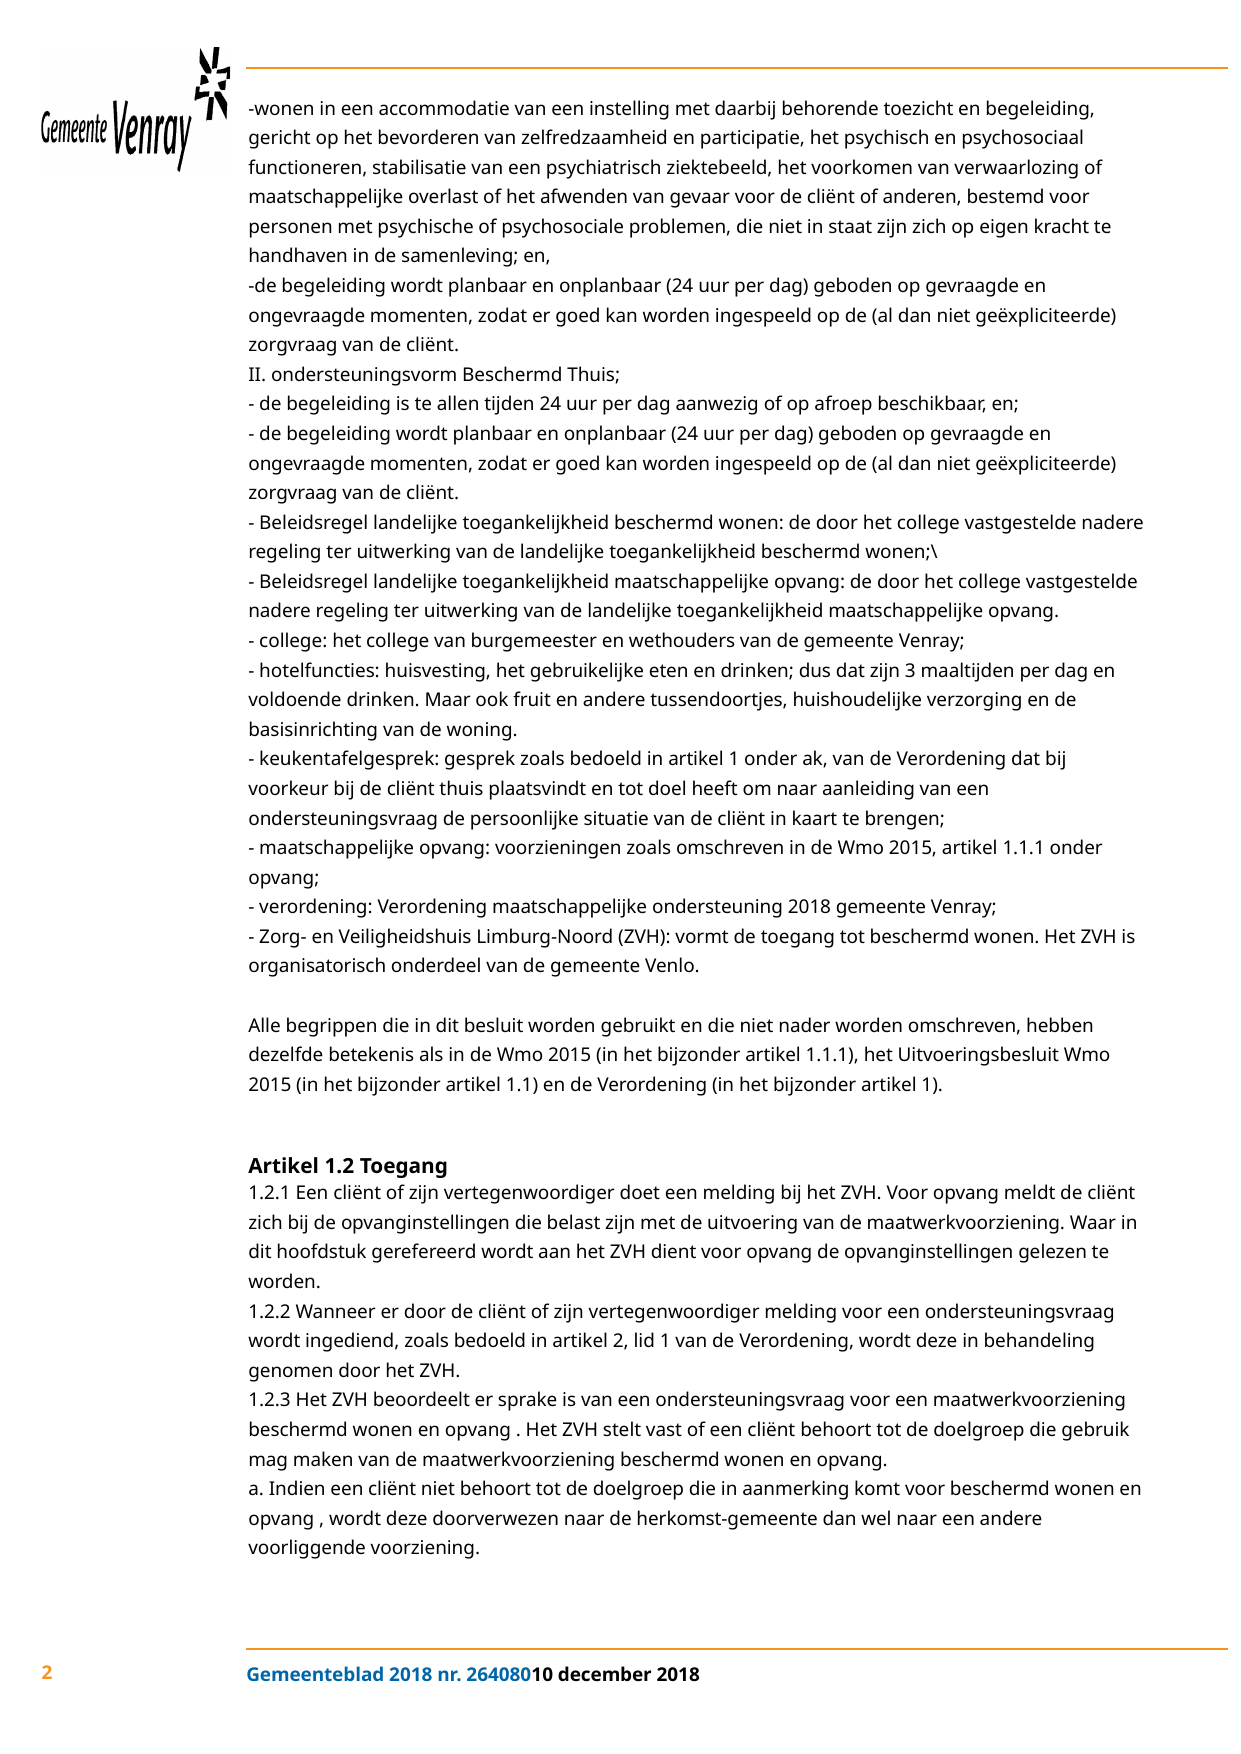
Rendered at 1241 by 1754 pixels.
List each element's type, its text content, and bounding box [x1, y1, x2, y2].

text 1.2.2 Wanneer er door de cliënt of zijn vertegenwoordiger melding voor een ondersteuningsvraag wordt ingediend, zoals bedoeld in artikel 2, lid 1 van de Verordening, wordt deze in behandeling genomen door het ZVH. [248, 1298, 1152, 1383]
text - verordening: Verordening maatschappelijke ondersteuning 2018 gemeente Venray; [248, 893, 1152, 919]
text - college: het college van burgemeester en wethouders van de gemeente Venray; [248, 627, 1152, 653]
text a. Indien een cliënt niet behoort tot de doelgroep die in aanmerking komt voor beschermd wonen en opvang , wordt deze doorverwezen naar de herkomst-gemeente dan wel naar een andere voorliggende voorziening. [248, 1475, 1152, 1560]
text 1.2.3 Het ZVH beoordeelt er sprake is van een ondersteuningsvraag voor een maatwerkvoorziening beschermd wonen en opvang . Het ZVH stelt vast of een cliënt behoort tot de doelgroep die gebruik mag maken van de maatwerkvoorziening beschermd wonen en opvang. [248, 1387, 1152, 1471]
text 1.2.1 Een cliënt of zijn vertegenwoordiger doet een melding bij het ZVH. Voor opvang meldt de cliënt zich bij de opvanginstellingen die belast zijn met de uitvoering van de maatwerkvoorziening. Waar in dit hoofdstuk gerefereerd wordt aan het ZVH dient voor opvang de opvanginstellingen gelezen te worden. [248, 1179, 1152, 1294]
text - Beleidsregel landelijke toegankelijkheid beschermd wonen: de door het college vastgestelde nadere regeling ter uitwerking van de landelijke toegankelijkheid beschermd wonen;\ [248, 509, 1152, 564]
text -de begeleiding wordt planbaar en onplanbaar (24 uur per dag) geboden op gevraagde en ongevraagde momenten, zodat er goed kan worden ingespeeld op de (al dan niet geëxpliciteerde) zorgvraag van de cliënt. [248, 272, 1152, 357]
text - de begeleiding wordt planbaar en onplanbaar (24 uur per dag) geboden op gevraagde en ongevraagde momenten, zodat er goed kan worden ingespeeld op de (al dan niet geëxpliciteerde) zorgvraag van de cliënt. [248, 420, 1152, 505]
text - maatschappelijke opvang: voorzieningen zoals omschreven in de Wmo 2015, artikel 1.1.1 onder opvang; [248, 834, 1152, 890]
text Artikel 1.2 Toegang [248, 1151, 1152, 1179]
text II. ondersteuningsvorm Beschermd Thuis; [248, 361, 1152, 387]
text - hotelfuncties: huisvesting, het gebruikelijke eten en drinken; dus dat zijn 3 maaltijden per dag en voldoende drinken. Maar ook fruit en andere tussendoortjes, huishoudelijke verzorging en de basisinrichting van de woning. [248, 657, 1152, 742]
text - Zorg- en Veiligheidshuis Limburg-Noord (ZVH): vormt de toegang tot beschermd wonen. Het ZVH is organisatorisch onderdeel van de gemeente Venlo. [248, 923, 1152, 978]
text - de begeleiding is te allen tijden 24 uur per dag aanwezig of op afroep beschikbaar, en; [248, 391, 1152, 416]
text - Beleidsregel landelijke toegankelijkheid maatschappelijke opvang: de door het college vastgestelde nadere regeling ter uitwerking van de landelijke toegankelijkheid maatschappelijke opvang. [248, 568, 1152, 623]
text Alle begrippen die in dit besluit worden gebruikt en die niet nader worden omschreven, hebben dezelfde betekenis als in de Wmo 2015 (in het bijzonder artikel 1.1.1), het Uitvoeringsbesluit Wmo 2015 (in het bijzonder artikel 1.1) en de Verordening (in het bijzonder artikel 1). [248, 1012, 1152, 1097]
text - keukentafelgesprek: gesprek zoals bedoeld in artikel 1 onder ak, van de Verordening dat bij voorkeur bij de cliënt thuis plaatsvindt en tot doel heeft om naar aanleiding van een ondersteuningsvraag de persoonlijke situatie van de cliënt in kaart te brengen; [248, 746, 1152, 831]
text -wonen in een accommodatie van een instelling met daarbij behorende toezicht en begeleiding, gericht op het bevorderen van zelfredzaamheid en participatie, het psychisch en psychosociaal functioneren, stabilisatie van een psychiatrisch ziektebeeld, het voorkomen van verwaarlozing of maatschappelijke overlast of het afwenden van gevaar voor de cliënt of anderen, bestemd voor personen met psychische of psychosociale problemen, die niet in staat zijn zich op eigen kracht te handhaven in de samenleving; en, [248, 95, 1152, 268]
picture [41, 47, 231, 172]
